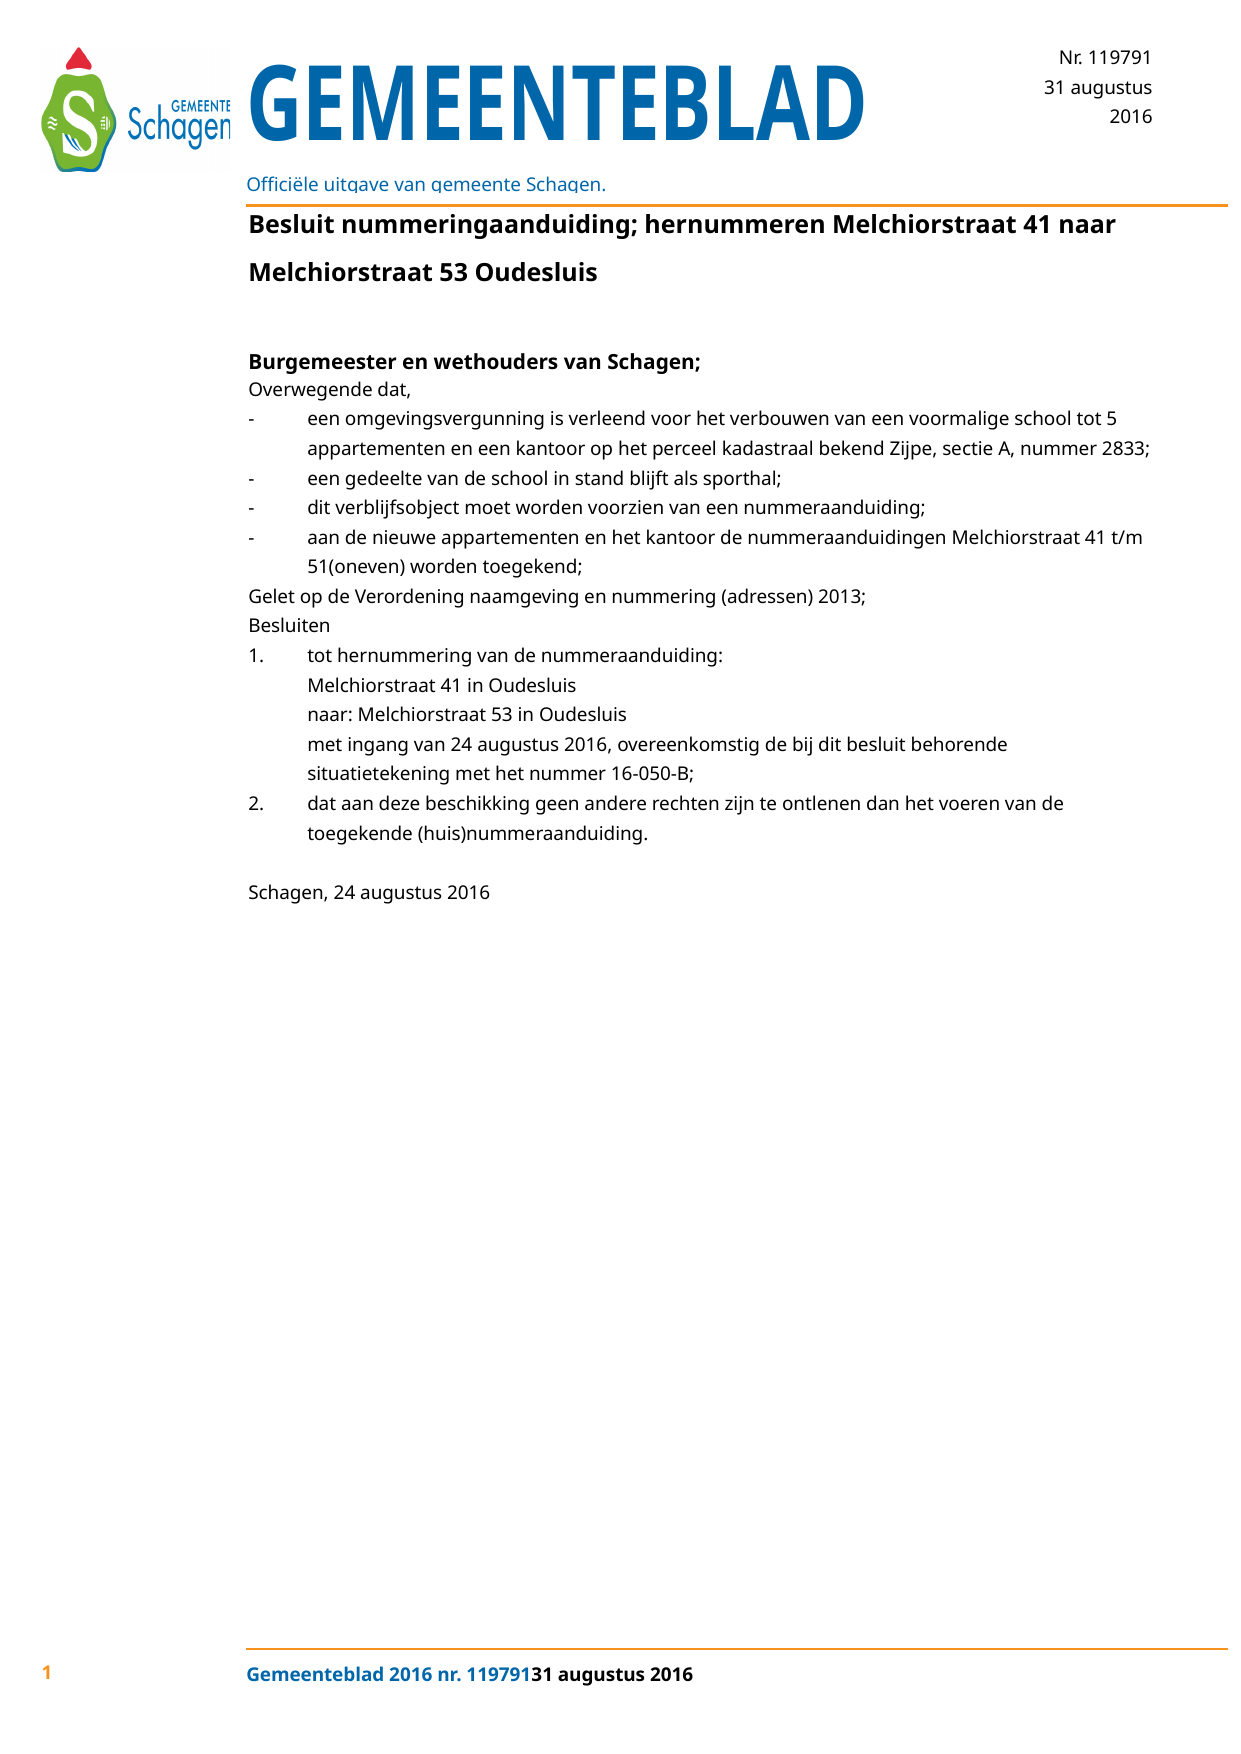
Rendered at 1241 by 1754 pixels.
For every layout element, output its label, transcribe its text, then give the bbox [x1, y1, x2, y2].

text Besluit nummeringaanduiding; hernummeren Melchiorstraat 41 naar Melchiorstraat 53 Oudesluis [248, 207, 1152, 288]
list een gedeelte van de school in stand blijft als sporthal; [248, 465, 1152, 490]
list met ingang van 24 augustus 2016, overeenkomstig de bij dit besluit behorende situatietekening met het nummer 16-050-B; [248, 731, 1152, 786]
text Schagen, 24 augustus 2016 [248, 879, 1152, 904]
list een omgevingsvergunning is verleend voor het verbouwen van een voormalige school tot 5 appartementen en een kantoor op het perceel kadastraal bekend Zijpe, sectie A, nummer 2833; [248, 406, 1152, 461]
list Melchiorstraat 41 in Oudesluis [248, 672, 1152, 697]
text Burgemeester en wethouders van Schagen; [248, 347, 1152, 376]
list aan de nieuwe appartementen en het kantoor de nummeraanduidingen Melchiorstraat 41 t/m 51(oneven) worden toegekend; [248, 524, 1152, 579]
text Besluiten [248, 613, 1152, 638]
picture [41, 47, 231, 172]
list dit verblijfsobject moet worden voorzien van een nummeraanduiding; [248, 494, 1152, 520]
text Gelet op de Verordening naamgeving en nummering (adressen) 2013; [248, 583, 1152, 609]
list dat aan deze beschikking geen andere rechten zijn te ontlenen dan het voeren van de toegekende (huis)nummeraanduiding. [248, 790, 1152, 845]
text Overwegende dat, [248, 376, 1152, 402]
list tot hernummering van de nummeraanduiding: [248, 642, 1152, 668]
list naar: Melchiorstraat 53 in Oudesluis [248, 701, 1152, 727]
